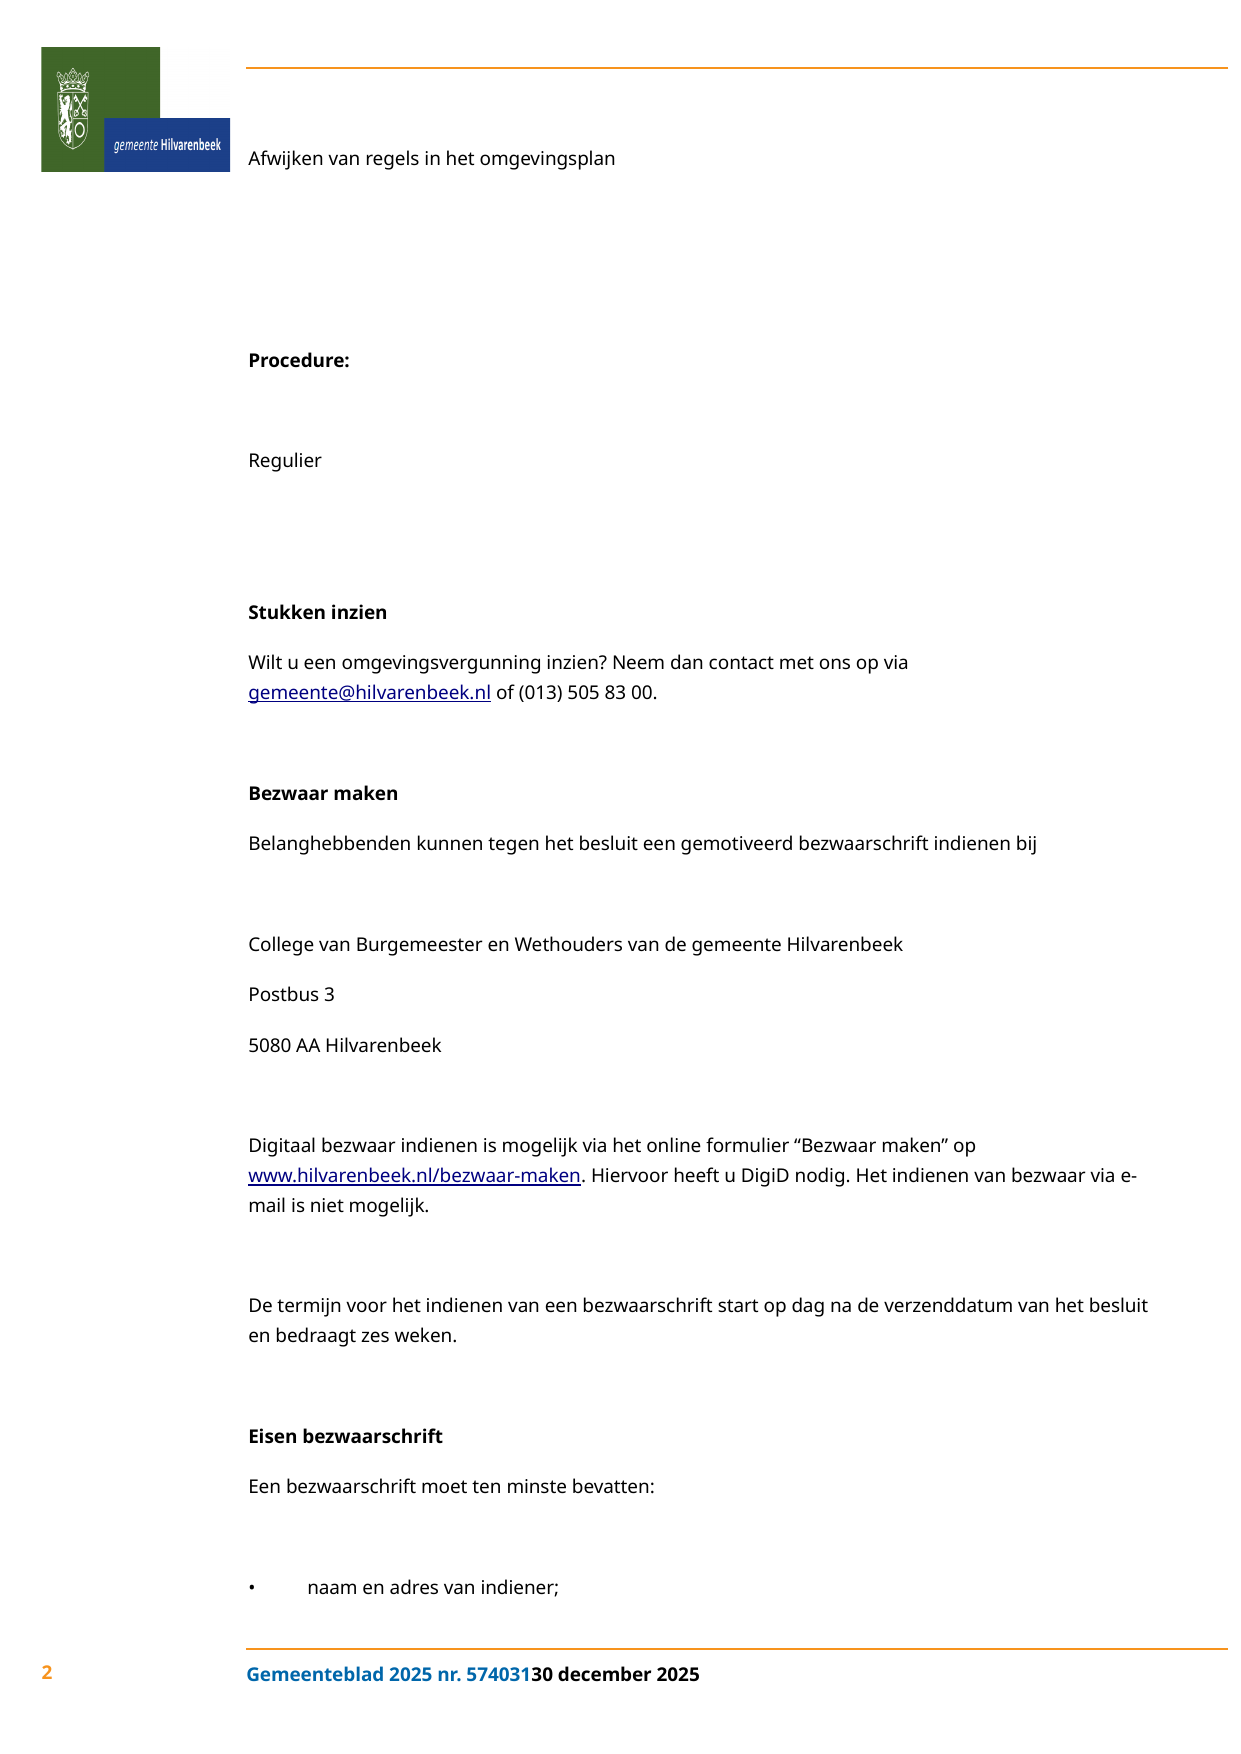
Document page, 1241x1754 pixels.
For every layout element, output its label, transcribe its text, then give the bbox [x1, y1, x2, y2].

text Postbus 3 [248, 981, 1152, 1007]
text 5080 AA Hilvarenbeek [248, 1032, 1152, 1058]
text Belanghebbenden kunnen tegen het besluit een gemotiveerd bezwaarschrift indienen bij [248, 830, 1152, 856]
picture [41, 47, 231, 172]
text Regulier [248, 448, 1152, 473]
text College van Burgemeester en Wethouders van de gemeente Hilvarenbeek [248, 931, 1152, 957]
text Digitaal bezwaar indienen is mogelijk via het online formulier “Bezwaar maken” op www.hilvarenbeek.nl/bezwaar-maken. Hiervoor heeft u DigiD nodig. Het indienen van bezwaar via e-mail is niet mogelijk. [248, 1133, 1152, 1218]
text Afwijken van regels in het omgevingsplan [248, 145, 1152, 171]
text Bezwaar maken [248, 780, 1152, 806]
text Stukken inzien [248, 599, 1152, 625]
text Wilt u een omgevingsvergunning inzien? Neem dan contact met ons op via gemeente@hilvarenbeek.nl of (013) 505 83 00. [248, 649, 1152, 705]
text Eisen bezwaarschrift [248, 1423, 1152, 1449]
text Procedure: [248, 347, 1152, 373]
list naam en adres van indiener; [248, 1574, 1152, 1600]
text De termijn voor het indienen van een bezwaarschrift start op dag na de verzenddatum van het besluit en bedraagt zes weken. [248, 1293, 1152, 1348]
text Een bezwaarschrift moet ten minste bevatten: [248, 1473, 1152, 1499]
